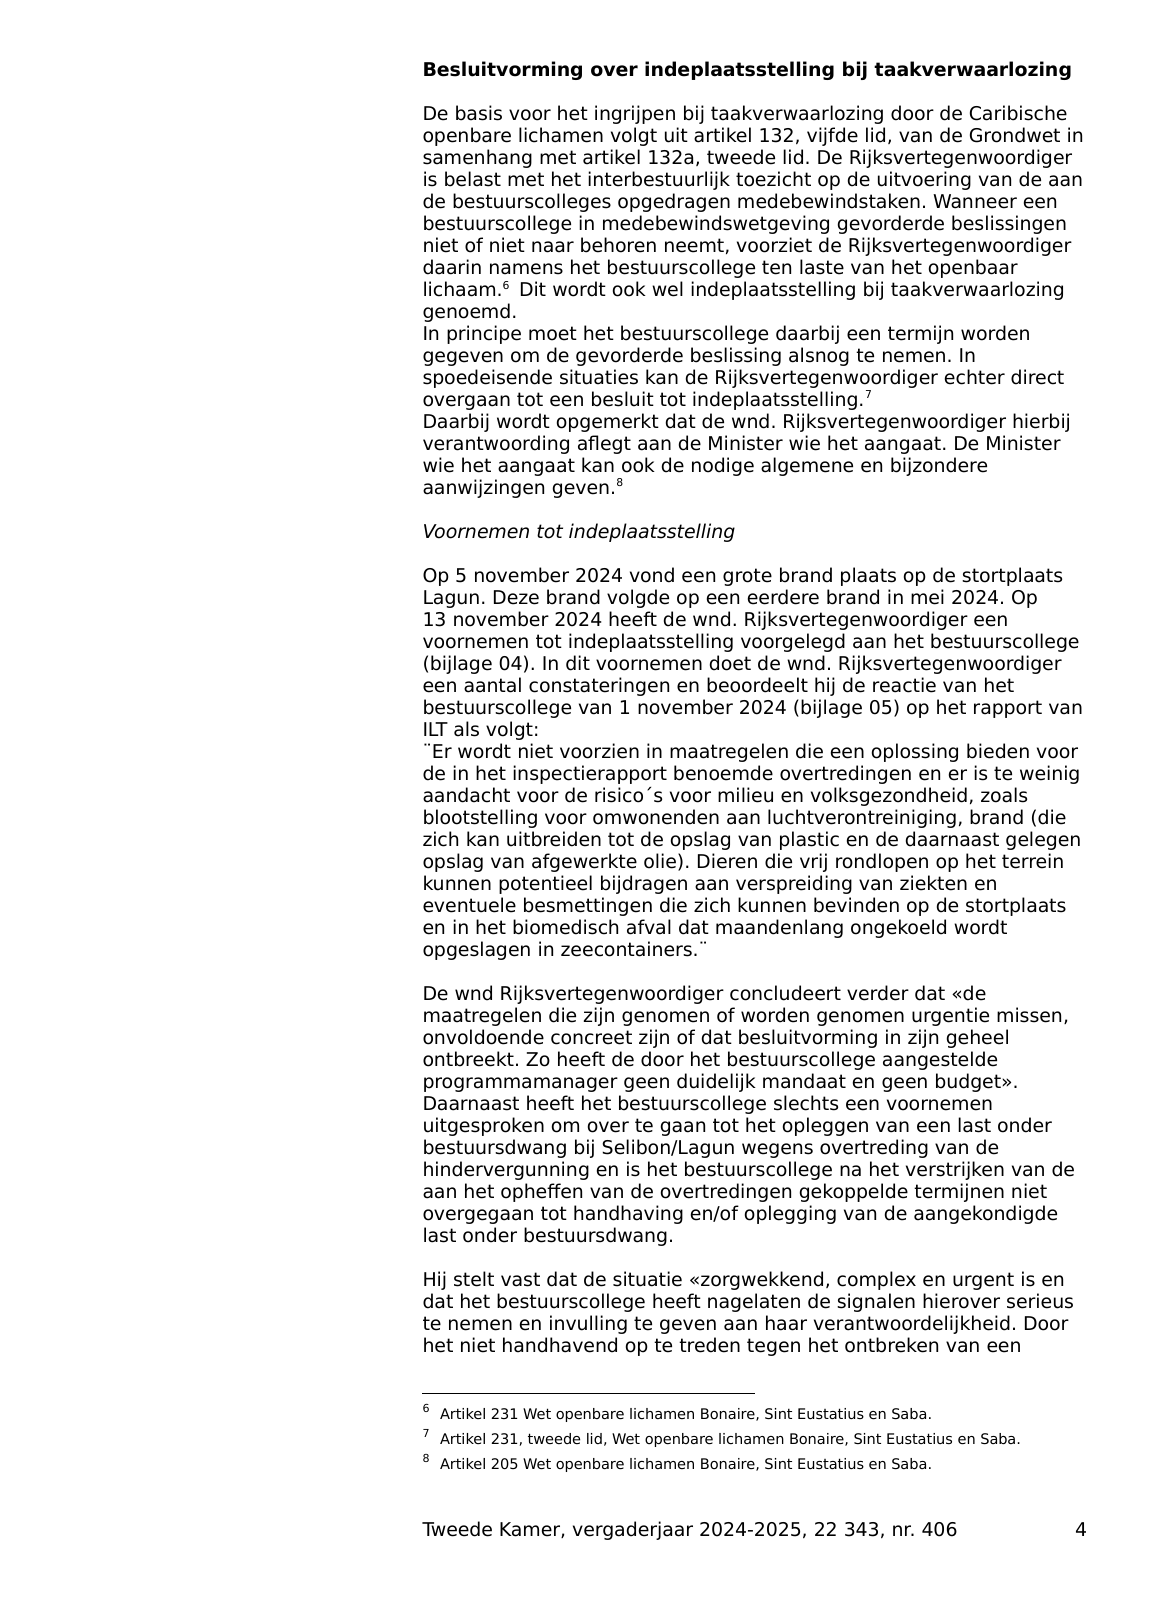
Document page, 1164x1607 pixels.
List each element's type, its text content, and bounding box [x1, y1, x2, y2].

text Artikel 231 Wet openbare lichamen Bonaire, Sint Eustatius en Saba. [422, 1402, 1087, 1424]
text ¨Er wordt niet voorzien in maatregelen die een oplossing bieden voor de in het inspectierapport benoemde overtredingen en er is te weinig aandacht voor de risico´s voor milieu en volksgezondheid, zoals blootstelling voor omwonenden aan luchtverontreiniging, brand (die zich kan uitbreiden tot de opslag van plastic en de daarnaast gelegen opslag van afgewerkte olie). Dieren die vrij rondlopen op het terrein kunnen potentieel bijdragen aan verspreiding van ziekten en eventuele besmettingen die zich kunnen bevinden op de stortplaats en in het biomedisch afval dat maandenlang ongekoeld wordt opgeslagen in zeecontainers.¨ [422, 741, 1087, 961]
text Artikel 205 Wet openbare lichamen Bonaire, Sint Eustatius en Saba. [422, 1452, 1087, 1474]
text Artikel 231, tweede lid, Wet openbare lichamen Bonaire, Sint Eustatius en Saba. [422, 1427, 1087, 1449]
subtitle Besluitvorming over indeplaatsstelling bij taakverwaarlozing [422, 59, 1087, 81]
text De wnd Rijksvertegenwoordiger concludeert verder dat «de maatregelen die zijn genomen of worden genomen urgentie missen, onvoldoende concreet zijn of dat besluitvorming in zijn geheel ontbreekt. Zo heeft de door het bestuurscollege aangestelde programmamanager geen duidelijk mandaat en geen budget». Daarnaast heeft het bestuurscollege slechts een voornemen uitgesproken om over te gaan tot het opleggen van een last onder bestuursdwang bij Selibon/Lagun wegens overtreding van de hindervergunning en is het bestuurscollege na het verstrijken van de aan het opheffen van de overtredingen gekoppelde termijnen niet overgegaan tot handhaving en/of oplegging van de aangekondigde last onder bestuursdwang. [422, 983, 1087, 1247]
text De basis voor het ingrijpen bij taakverwaarlozing door de Caribische openbare lichamen volgt uit artikel 132, vijfde lid, van de Grondwet in samenhang met artikel 132a, tweede lid. De Rijksvertegenwoordiger is belast met het interbestuurlijk toezicht op de uitvoering van de aan de bestuurscolleges opgedragen medebewindstaken. Wanneer een bestuurscollege in medebewindswetgeving gevorderde beslissingen niet of niet naar behoren neemt, voorziet de Rijksvertegenwoordiger daarin namens het bestuurscollege ten laste van het openbaar lichaam. Dit wordt ook wel indeplaatsstelling bij taakverwaarlozing genoemd. [422, 103, 1087, 323]
text Hij stelt vast dat de situatie «zorgwekkend, complex en urgent is en dat het bestuurscollege heeft nagelaten de signalen hierover serieus te nemen en invulling te geven aan haar verantwoordelijkheid. Door het niet handhavend op te treden tegen het ontbreken van een [422, 1269, 1087, 1357]
subtitle Voornemen tot indeplaatsstelling [422, 521, 1087, 543]
text Op 5 november 2024 vond een grote brand plaats op de stortplaats Lagun. Deze brand volgde op een eerdere brand in mei 2024. Op 13 november 2024 heeft de wnd. Rijksvertegenwoordiger een voornemen tot indeplaatsstelling voorgelegd aan het bestuurscollege (bijlage 04). In dit voornemen doet de wnd. Rijksvertegenwoordiger een aantal constateringen en beoordeelt hij de reactie van het bestuurscollege van 1 november 2024 (bijlage 05) op het rapport van ILT als volgt: [422, 565, 1087, 741]
text In principe moet het bestuurscollege daarbij een termijn worden gegeven om de gevorderde beslissing alsnog te nemen. In spoedeisende situaties kan de Rijksvertegenwoordiger echter direct overgaan tot een besluit tot indeplaatsstelling. [422, 323, 1087, 411]
text Daarbij wordt opgemerkt dat de wnd. Rijksvertegenwoordiger hierbij verantwoording aflegt aan de Minister wie het aangaat. De Minister wie het aangaat kan ook de nodige algemene en bijzondere aanwijzingen geven. [422, 411, 1087, 499]
